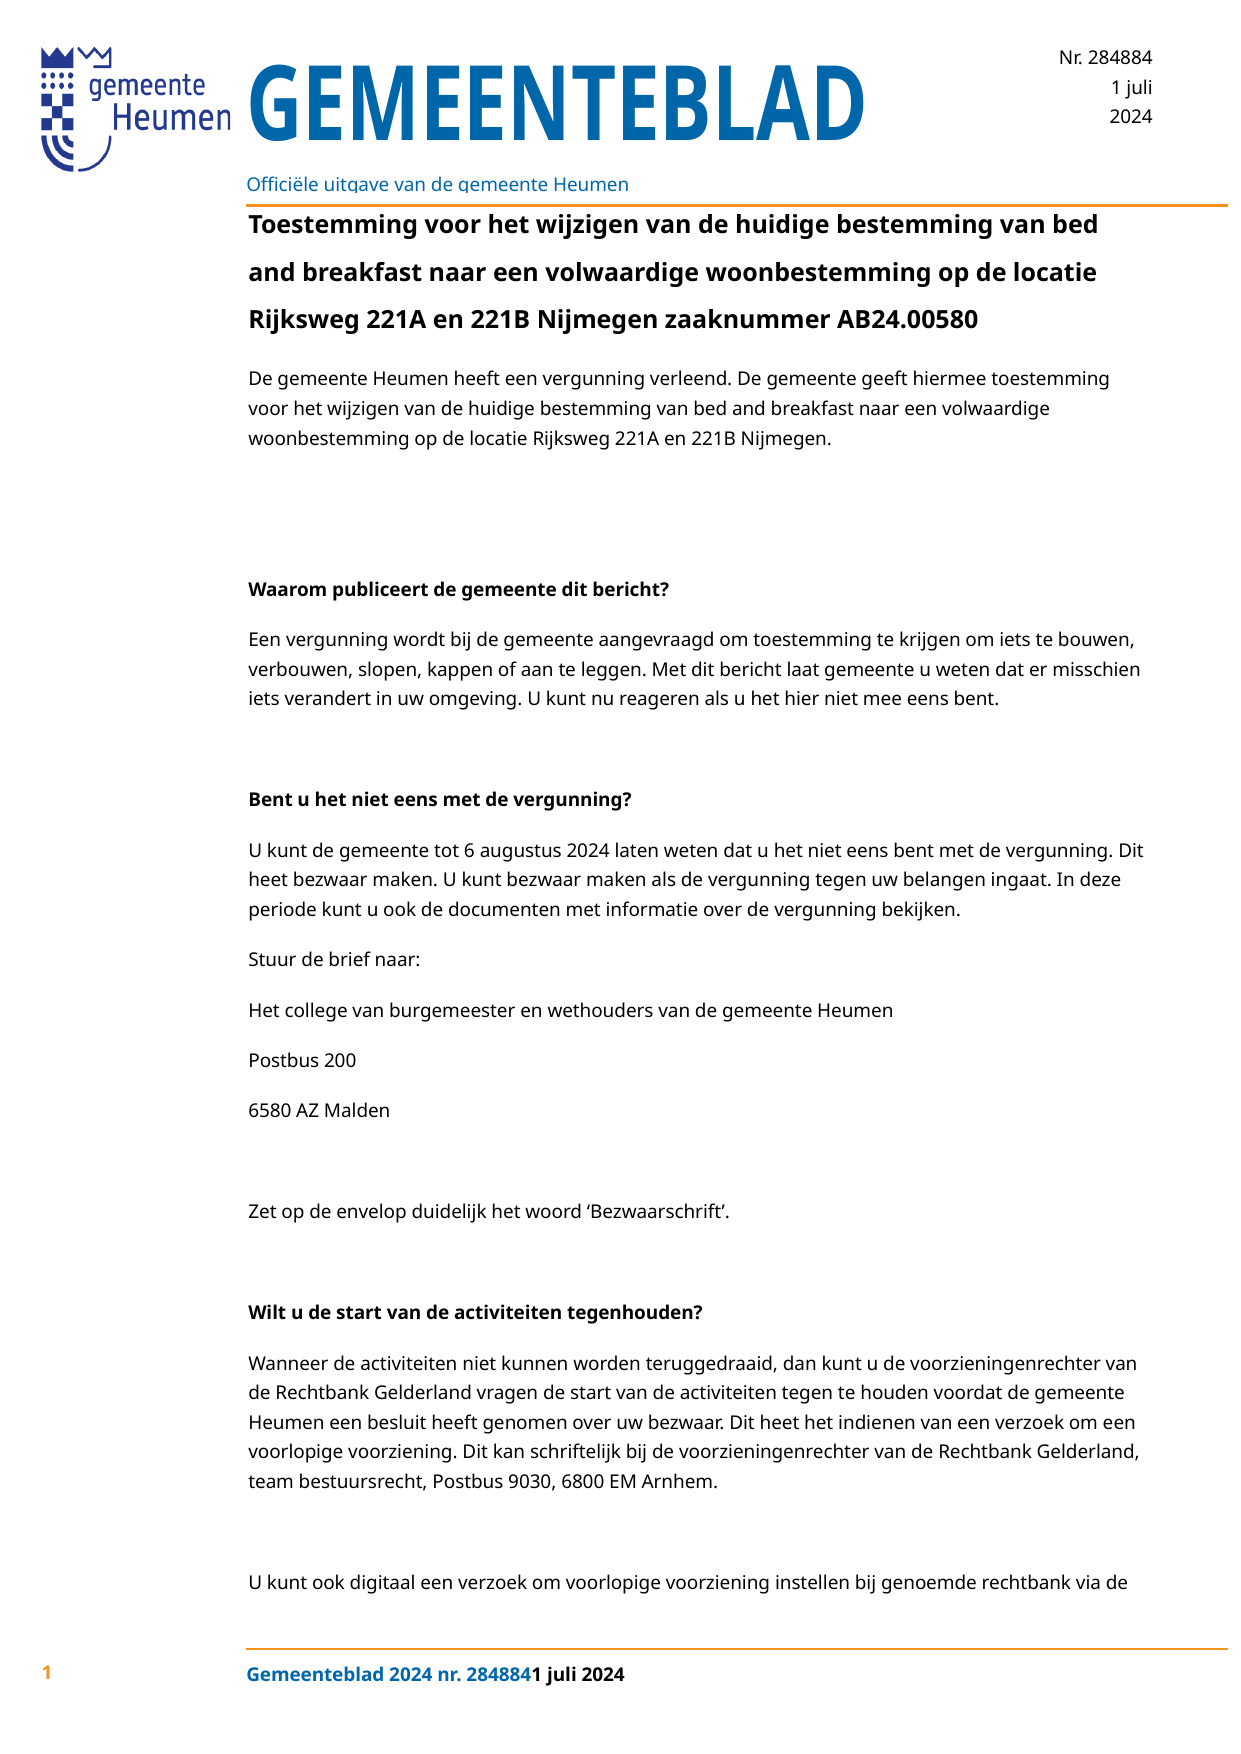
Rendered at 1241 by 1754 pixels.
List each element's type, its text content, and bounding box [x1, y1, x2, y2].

text U kunt de gemeente tot 6 augustus 2024 laten weten dat u het niet eens bent met de vergunning. Dit heet bezwaar maken. U kunt bezwaar maken als de vergunning tegen uw belangen ingaat. In deze periode kunt u ook de documenten met informatie over de vergunning bekijken. [248, 837, 1152, 922]
text Zet op de envelop duidelijk het woord ‘Bezwaarschrift’. [248, 1198, 1152, 1224]
text Bent u het niet eens met de vergunning? [248, 786, 1152, 812]
text Wilt u de start van de activiteiten tegenhouden? [248, 1299, 1152, 1325]
text Het college van burgemeester en wethouders van de gemeente Heumen [248, 997, 1152, 1022]
text Waarom publiceert de gemeente dit bericht? [248, 576, 1152, 602]
text Wanneer de activiteiten niet kunnen worden teruggedraaid, dan kunt u de voorzieningenrechter van de Rechtbank Gelderland vragen de start van de activiteiten tegen te houden voordat de gemeente Heumen een besluit heeft genomen over uw bezwaar. Dit heet het indienen van een verzoek om een voorlopige voorziening. Dit kan schriftelijk bij de voorzieningenrechter van de Rechtbank Gelderland, team bestuursrecht, Postbus 9030, 6800 EM Arnhem. [248, 1350, 1152, 1494]
text Een vergunning wordt bij de gemeente aangevraagd om toestemming te krijgen om iets te bouwen, verbouwen, slopen, kappen of aan te leggen. Met dit bericht laat gemeente u weten dat er misschien iets verandert in uw omgeving. U kunt nu reageren als u het hier niet mee eens bent. [248, 626, 1152, 711]
text 6580 AZ Malden [248, 1098, 1152, 1123]
text Toestemming voor het wijzigen van de huidige bestemming van bed and breakfast naar een volwaardige woonbestemming op de locatie Rijksweg 221A en 221B Nijmegen zaaknummer AB24.00580 [248, 207, 1152, 336]
text Postbus 200 [248, 1047, 1152, 1073]
picture [41, 47, 231, 172]
text Stuur de brief naar: [248, 946, 1152, 972]
text U kunt ook digitaal een verzoek om voorlopige voorziening instellen bij genoemde rechtbank via de [248, 1569, 1152, 1594]
text De gemeente Heumen heeft een vergunning verleend. De gemeente geeft hiermee toestemming voor het wijzigen van de huidige bestemming van bed and breakfast naar een volwaardige woonbestemming op de locatie Rijksweg 221A en 221B Nijmegen. [248, 366, 1152, 450]
